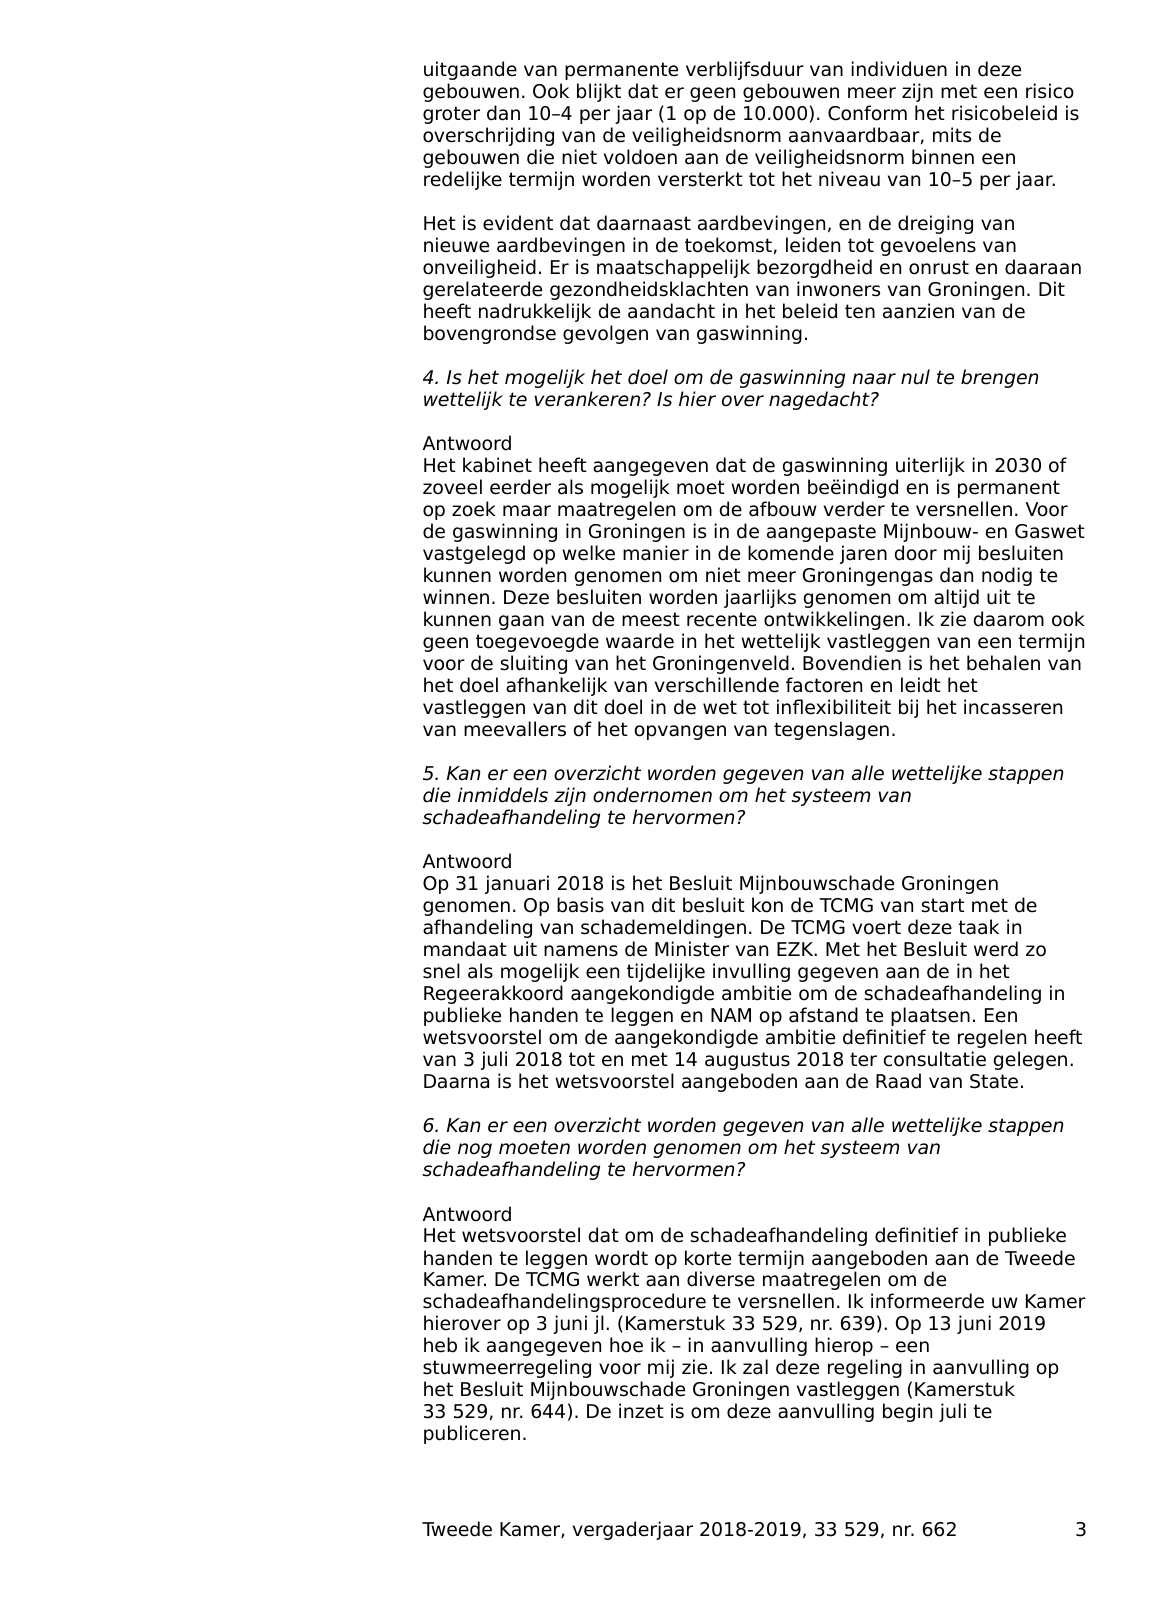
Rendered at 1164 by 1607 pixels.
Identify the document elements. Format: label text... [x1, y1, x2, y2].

text 5. Kan er een overzicht worden gegeven van alle wettelijke stappen die inmiddels zijn ondernomen om het systeem van schadeafhandeling te hervormen? [422, 763, 1087, 829]
text Antwoord [422, 433, 1087, 455]
text Het wetsvoorstel dat om de schadeafhandeling definitief in publieke handen te leggen wordt op korte termijn aangeboden aan de Tweede Kamer. De TCMG werkt aan diverse maatregelen om de schadeafhandelingsprocedure te versnellen. Ik informeerde uw Kamer hierover op 3 juni jl. (Kamerstuk 33 529, nr. 639). Op 13 juni 2019 heb ik aangegeven hoe ik – in aanvulling hierop – een stuwmeerregeling voor mij zie. Ik zal deze regeling in aanvulling op het Besluit Mijnbouwschade Groningen vastleggen (Kamerstuk 33 529, nr. 644). De inzet is om deze aanvulling begin juli te publiceren. [422, 1225, 1087, 1445]
text Antwoord [422, 851, 1087, 873]
text 6. Kan er een overzicht worden gegeven van alle wettelijke stappen die nog moeten worden genomen om het systeem van schadeafhandeling te hervormen? [422, 1115, 1087, 1181]
text Het kabinet heeft aangegeven dat de gaswinning uiterlijk in 2030 of zoveel eerder als mogelijk moet worden beëindigd en is permanent op zoek maar maatregelen om de afbouw verder te versnellen. Voor de gaswinning in Groningen is in de aangepaste Mijnbouw- en Gaswet vastgelegd op welke manier in de komende jaren door mij besluiten kunnen worden genomen om niet meer Groningengas dan nodig te winnen. Deze besluiten worden jaarlijks genomen om altijd uit te kunnen gaan van de meest recente ontwikkelingen. Ik zie daarom ook geen toegevoegde waarde in het wettelijk vastleggen van een termijn voor de sluiting van het Groningenveld. Bovendien is het behalen van het doel afhankelijk van verschillende factoren en leidt het vastleggen van dit doel in de wet tot inflexibiliteit bij het incasseren van meevallers of het opvangen van tegenslagen. [422, 455, 1087, 741]
text 4. Is het mogelijk het doel om de gaswinning naar nul te brengen wettelijk te verankeren? Is hier over nagedacht? [422, 367, 1087, 411]
text uitgaande van permanente verblijfsduur van individuen in deze gebouwen. Ook blijkt dat er geen gebouwen meer zijn met een risico groter dan 10–4 per jaar (1 op de 10.000). Conform het risicobeleid is overschrijding van de veiligheidsnorm aanvaardbaar, mits de gebouwen die niet voldoen aan de veiligheidsnorm binnen een redelijke termijn worden versterkt tot het niveau van 10–5 per jaar. [422, 59, 1087, 191]
text Het is evident dat daarnaast aardbevingen, en de dreiging van nieuwe aardbevingen in de toekomst, leiden tot gevoelens van onveiligheid. Er is maatschappelijk bezorgdheid en onrust en daaraan gerelateerde gezondheidsklachten van inwoners van Groningen. Dit heeft nadrukkelijk de aandacht in het beleid ten aanzien van de bovengrondse gevolgen van gaswinning. [422, 213, 1087, 345]
text Op 31 januari 2018 is het Besluit Mijnbouwschade Groningen genomen. Op basis van dit besluit kon de TCMG van start met de afhandeling van schademeldingen. De TCMG voert deze taak in mandaat uit namens de Minister van EZK. Met het Besluit werd zo snel als mogelijk een tijdelijke invulling gegeven aan de in het Regeerakkoord aangekondigde ambitie om de schadeafhandeling in publieke handen te leggen en NAM op afstand te plaatsen. Een wetsvoorstel om de aangekondigde ambitie definitief te regelen heeft van 3 juli 2018 tot en met 14 augustus 2018 ter consultatie gelegen. Daarna is het wetsvoorstel aangeboden aan de Raad van State. [422, 873, 1087, 1093]
text Antwoord [422, 1203, 1087, 1225]
